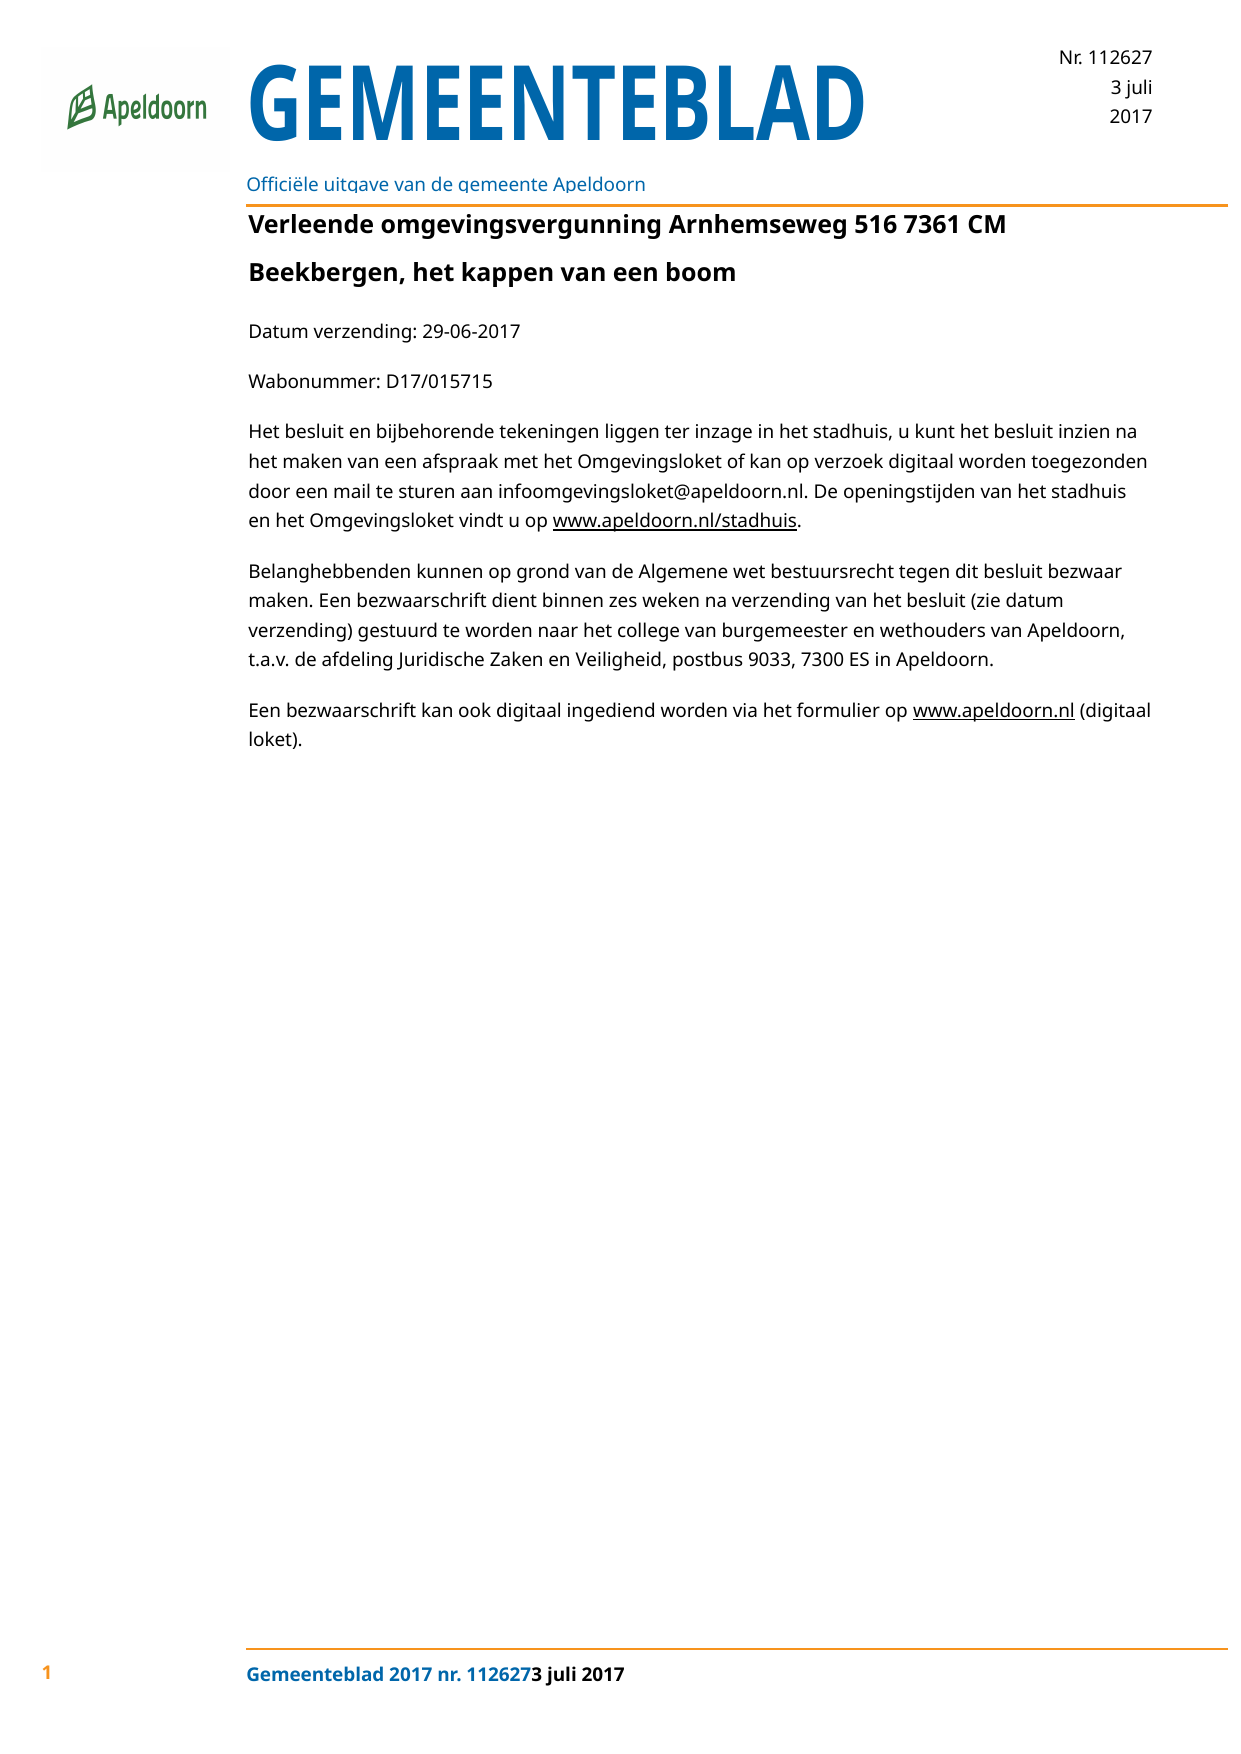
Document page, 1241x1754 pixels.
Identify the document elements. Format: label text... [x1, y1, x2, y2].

text Verleende omgevingsvergunning Arnhemseweg 516 7361 CM Beekbergen, het kappen van een boom [248, 207, 1152, 288]
text Het besluit en bijbehorende tekeningen liggen ter inzage in het stadhuis, u kunt het besluit inzien na het maken van een afspraak met het Omgevingsloket of kan op verzoek digitaal worden toegezonden door een mail te sturen aan infoomgevingsloket@apeldoorn.nl. De openingstijden van het stadhuis en het Omgevingsloket vindt u op www.apeldoorn.nl/stadhuis. [248, 419, 1152, 533]
text Datum verzending: 29-06-2017 [248, 318, 1152, 344]
text Een bezwaarschrift kan ook digitaal ingediend worden via het formulier op www.apeldoorn.nl (digitaal loket). [248, 697, 1152, 752]
text Belanghebbenden kunnen op grond van de Algemene wet bestuursrecht tegen dit besluit bezwaar maken. Een bezwaarschrift dient binnen zes weken na verzending van het besluit (zie datum verzending) gestuurd te worden naar het college van burgemeester en wethouders van Apeldoorn, t.a.v. de afdeling Juridische Zaken en Veiligheid, postbus 9033, 7300 ES in Apeldoorn. [248, 558, 1152, 672]
text Wabonummer: D17/015715 [248, 368, 1152, 394]
picture [41, 47, 231, 172]
